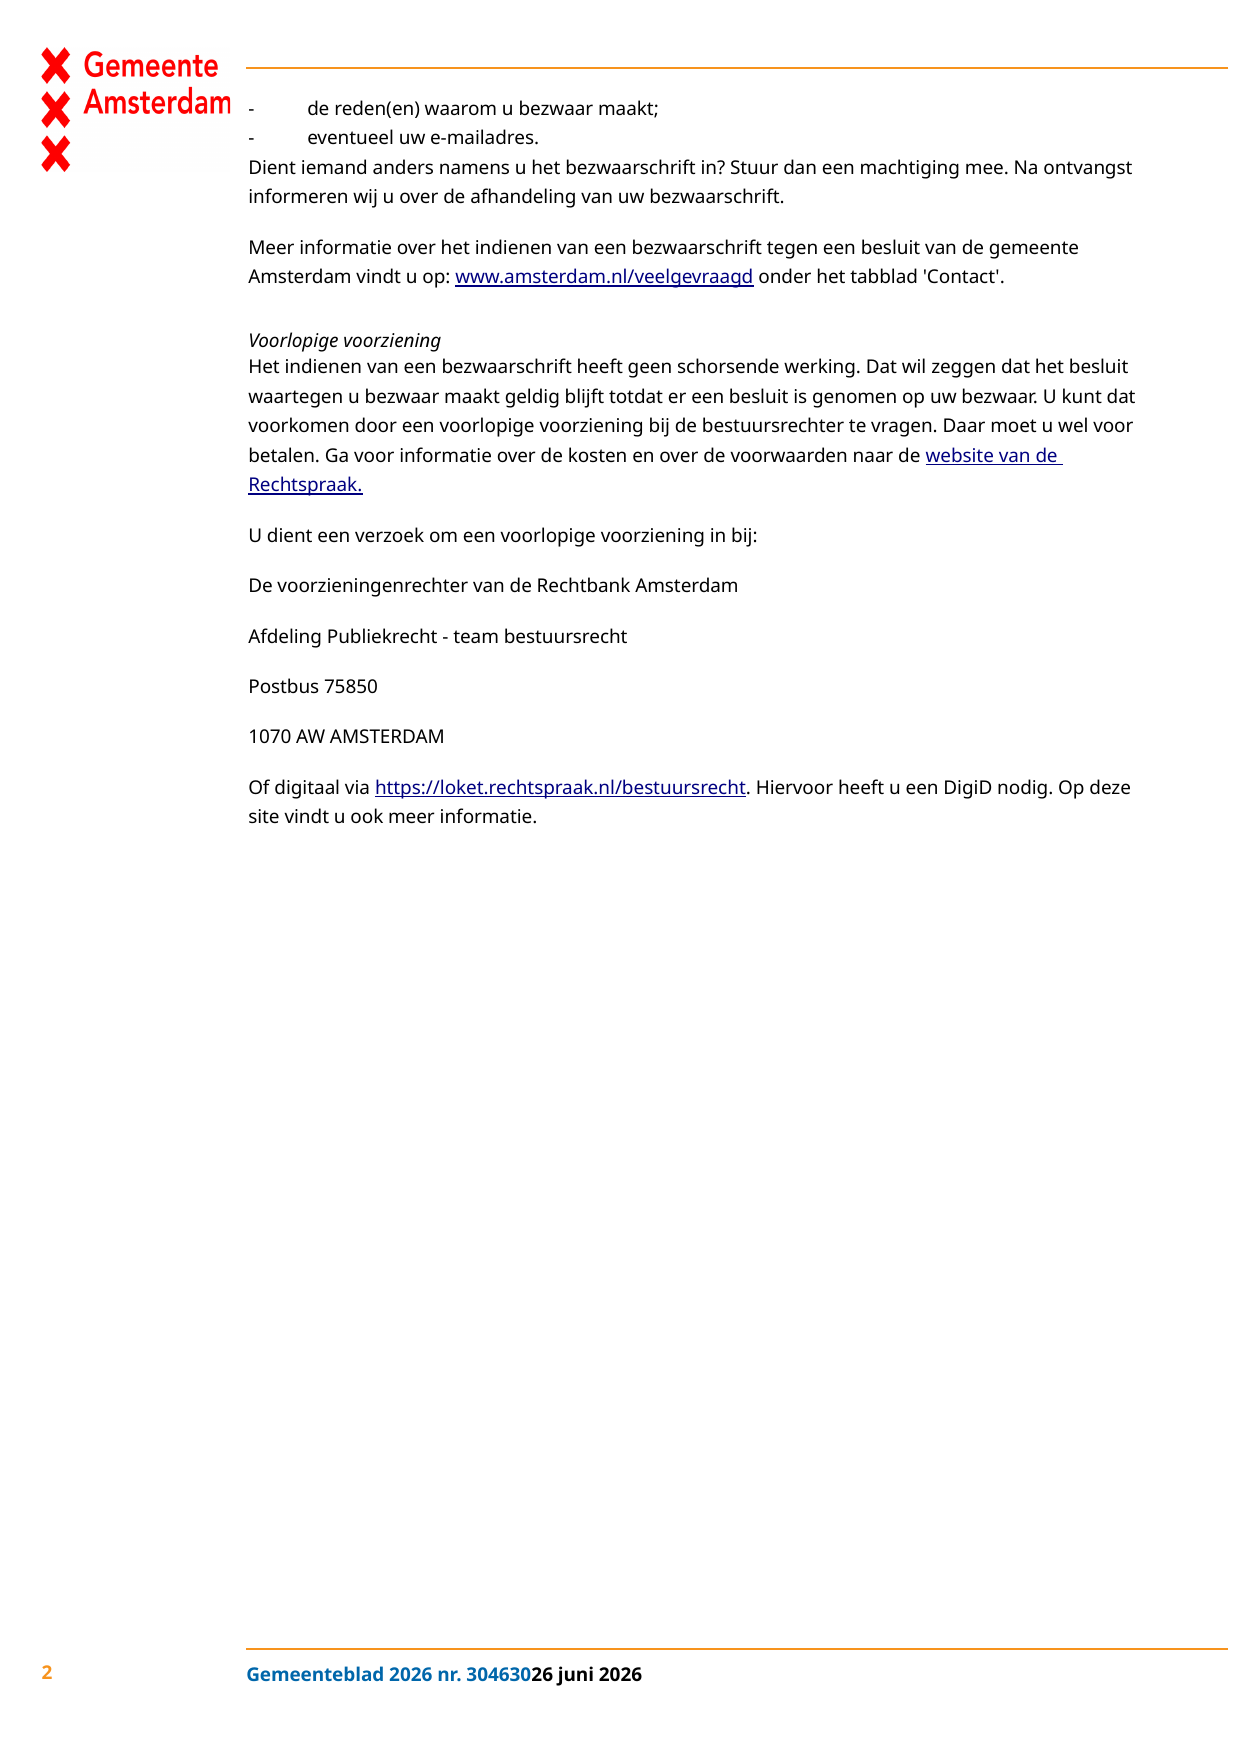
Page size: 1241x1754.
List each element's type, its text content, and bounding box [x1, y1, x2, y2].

list de reden(en) waarom u bezwaar maakt; [248, 95, 1152, 121]
text Meer informatie over het indienen van een bezwaarschrift tegen een besluit van de gemeente Amsterdam vindt u op: www.amsterdam.nl/veelgevraagd onder het tabblad 'Contact'. [248, 234, 1152, 289]
text Voorlopige voorziening [248, 327, 1152, 353]
text Postbus 75850 [248, 673, 1152, 699]
text Dient iemand anders namens u het bezwaarschrift in? Stuur dan een machtiging mee. Na ontvangst informeren wij u over de afhandeling van uw bezwaarschrift. [248, 154, 1152, 209]
text De voorzieningenrechter van de Rechtbank Amsterdam [248, 572, 1152, 598]
list eventueel uw e-mailadres. [248, 124, 1152, 150]
picture [41, 47, 231, 172]
text 1070 AW AMSTERDAM [248, 724, 1152, 749]
text Of digitaal via https://loket.rechtspraak.nl/bestuursrecht. Hiervoor heeft u een DigiD nodig. Op deze site vindt u ook meer informatie. [248, 774, 1152, 829]
text Afdeling Publiekrecht - team bestuursrecht [248, 623, 1152, 648]
text Het indienen van een bezwaarschrift heeft geen schorsende werking. Dat wil zeggen dat het besluit waartegen u bezwaar maakt geldig blijft totdat er een besluit is genomen op uw bezwaar. U kunt dat voorkomen door een voorlopige voorziening bij de bestuursrechter te vragen. Daar moet u wel voor betalen. Ga voor informatie over de kosten en over de voorwaarden naar de website van de Rechtspraak. [248, 353, 1152, 497]
text U dient een verzoek om een voorlopige voorziening in bij: [248, 522, 1152, 548]
